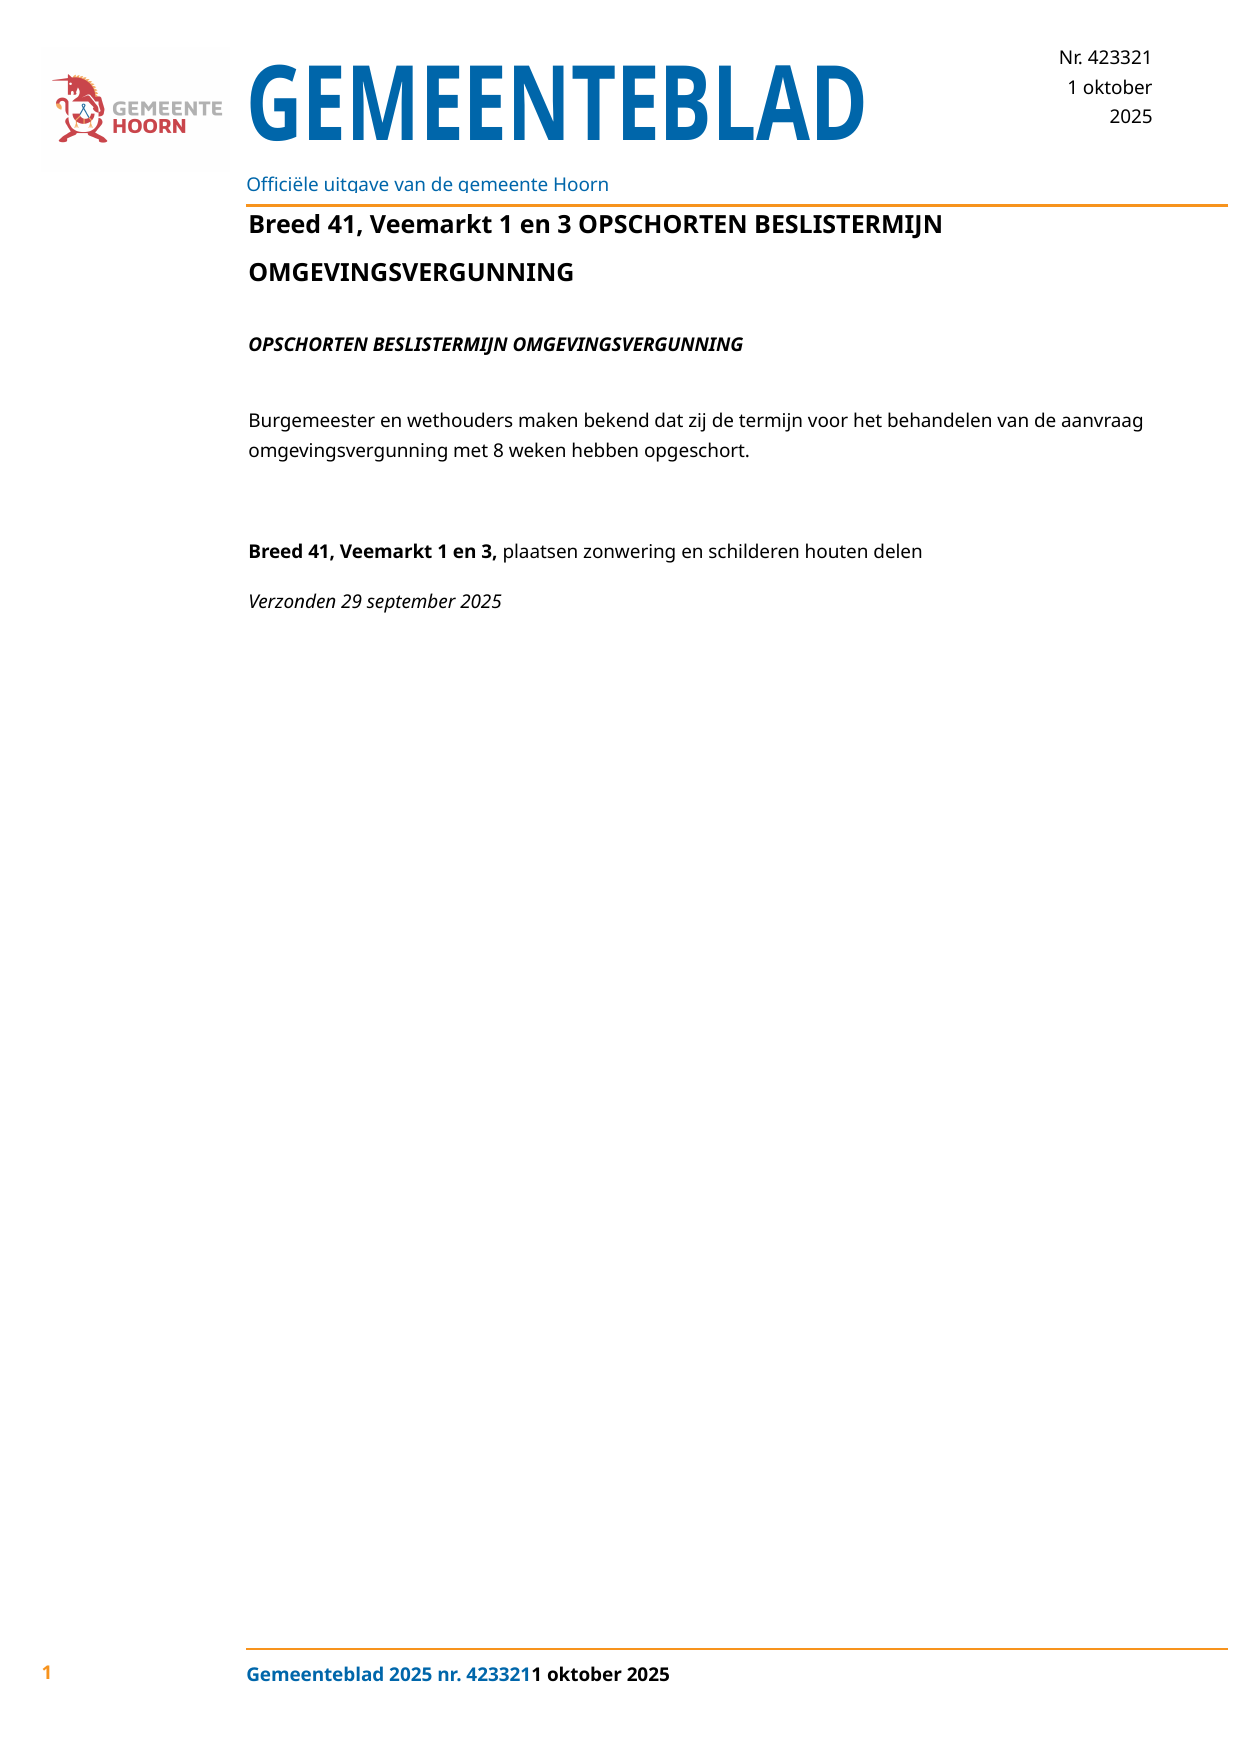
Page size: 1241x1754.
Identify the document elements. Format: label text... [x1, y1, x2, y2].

text Verzonden 29 september 2025 [248, 588, 1152, 614]
text Breed 41, Veemarkt 1 en 3 OPSCHORTEN BESLISTERMIJN OMGEVINGSVERGUNNING [248, 207, 1152, 288]
text OPSCHORTEN BESLISTERMIJN OMGEVINGSVERGUNNING [248, 331, 1152, 357]
text Breed 41, Veemarkt 1 en 3, plaatsen zonwering en schilderen houten delen [248, 538, 1152, 564]
text Burgemeester en wethouders maken bekend dat zij de termijn voor het behandelen van de aanvraag omgevingsvergunning met 8 weken hebben opgeschort. [248, 408, 1152, 463]
picture [41, 47, 231, 172]
